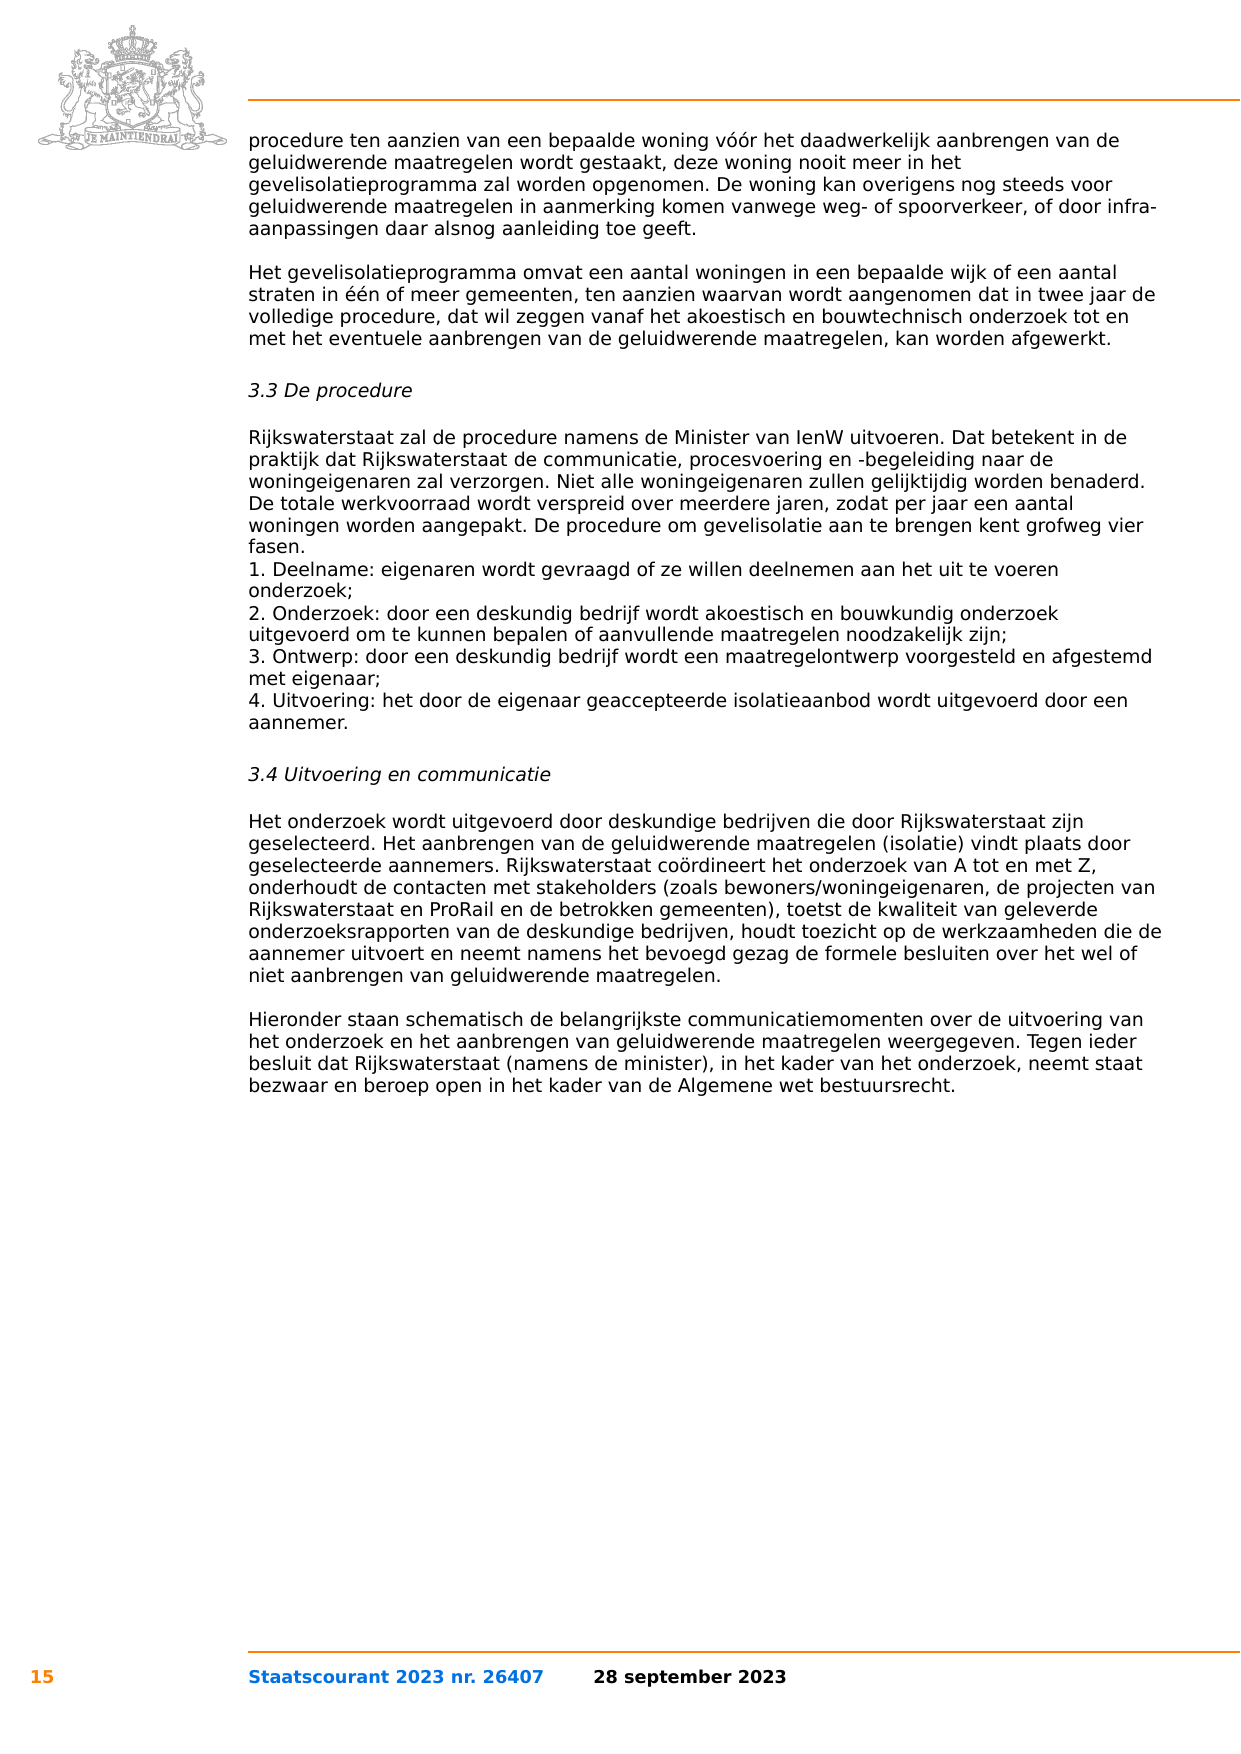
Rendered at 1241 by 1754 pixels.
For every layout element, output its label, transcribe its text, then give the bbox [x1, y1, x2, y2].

text 2. Onderzoek: door een deskundig bedrijf wordt akoestisch en bouwkundig onderzoek uitgevoerd om te kunnen bepalen of aanvullende maatregelen noodzakelijk zijn; [248, 602, 1163, 646]
picture [38, 25, 227, 150]
text Het gevelisolatieprogramma omvat een aantal woningen in een bepaalde wijk of een aantal straten in één of meer gemeenten, ten aanzien waarvan wordt aangenomen dat in twee jaar de volledige procedure, dat wil zeggen vanaf het akoestisch en bouwtechnisch onderzoek tot en met het eventuele aanbrengen van de geluidwerende maatregelen, kan worden afgewerkt. [248, 262, 1163, 349]
text Rijkswaterstaat zal de procedure namens de Minister van IenW uitvoeren. Dat betekent in de praktijk dat Rijkswaterstaat de communicatie, procesvoering en -begeleiding naar de woningeigenaren zal verzorgen. Niet alle woningeigenaren zullen gelijktijdig worden benaderd. De totale werkvoorraad wordt verspreid over meerdere jaren, zodat per jaar een aantal woningen worden aangepakt. De procedure om gevelisolatie aan te brengen kent grofweg vier fasen. [248, 427, 1163, 558]
text 4. Uitvoering: het door de eigenaar geaccepteerde isolatieaanbod wordt uitgevoerd door een aannemer. [248, 690, 1163, 734]
text 1. Deelname: eigenaren wordt gevraagd of ze willen deelnemen aan het uit te voeren onderzoek; [248, 558, 1163, 602]
subtitle 3.4 Uitvoering en communicatie [248, 764, 1163, 786]
text 3. Ontwerp: door een deskundig bedrijf wordt een maatregelontwerp voorgesteld en afgestemd met eigenaar; [248, 646, 1163, 690]
text procedure ten aanzien van een bepaalde woning vóór het daadwerkelijk aanbrengen van de geluidwerende maatregelen wordt gestaakt, deze woning nooit meer in het gevelisolatieprogramma zal worden opgenomen. De woning kan overigens nog steeds voor geluidwerende maatregelen in aanmerking komen vanwege weg- of spoorverkeer, of door infra-aanpassingen daar alsnog aanleiding toe geeft. [248, 130, 1163, 240]
subtitle 3.3 De procedure [248, 379, 1163, 402]
text Het onderzoek wordt uitgevoerd door deskundige bedrijven die door Rijkswaterstaat zijn geselecteerd. Het aanbrengen van de geluidwerende maatregelen (isolatie) vindt plaats door geselecteerde aannemers. Rijkswaterstaat coördineert het onderzoek van A tot en met Z, onderhoudt de contacten met stakeholders (zoals bewoners/woningeigenaren, de projecten van Rijkswaterstaat en ProRail en de betrokken gemeenten), toetst de kwaliteit van geleverde onderzoeksrapporten van de deskundige bedrijven, houdt toezicht op de werkzaamheden die de aannemer uitvoert en neemt namens het bevoegd gezag de formele besluiten over het wel of niet aanbrengen van geluidwerende maatregelen. [248, 811, 1163, 987]
text Hieronder staan schematisch de belangrijkste communicatiemomenten over de uitvoering van het onderzoek en het aanbrengen van geluidwerende maatregelen weergegeven. Tegen ieder besluit dat Rijkswaterstaat (namens de minister), in het kader van het onderzoek, neemt staat bezwaar en beroep open in het kader van de Algemene wet bestuursrecht. [248, 1009, 1163, 1097]
